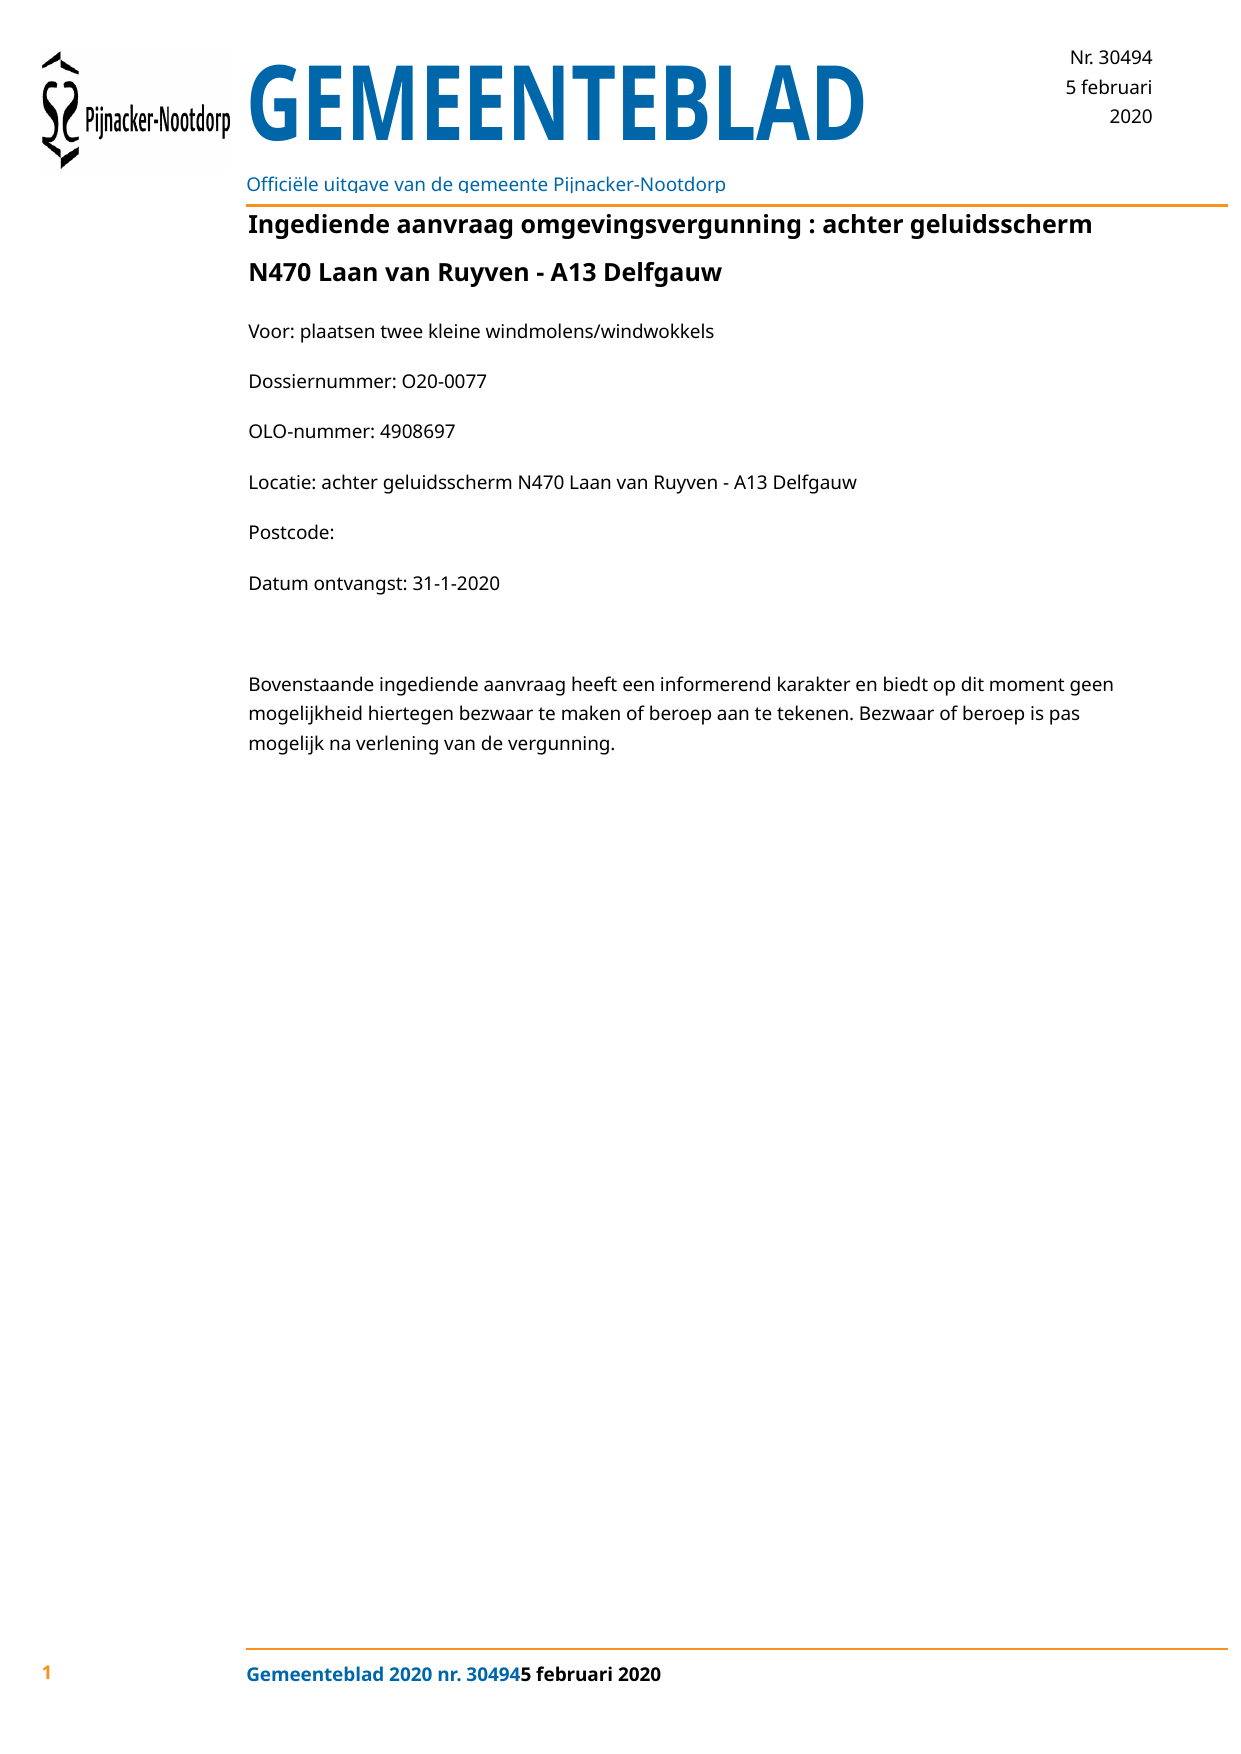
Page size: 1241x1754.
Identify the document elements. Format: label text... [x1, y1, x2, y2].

text Voor: plaatsen twee kleine windmolens/windwokkels [248, 318, 1152, 344]
text Dossiernummer: O20-0077 [248, 368, 1152, 394]
text Datum ontvangst: 31-1-2020 [248, 570, 1152, 596]
text Bovenstaande ingediende aanvraag heeft een informerend karakter en biedt op dit moment geen mogelijkheid hiertegen bezwaar te maken of beroep aan te tekenen. Bezwaar of beroep is pas mogelijk na verlening van de vergunning. [248, 671, 1152, 756]
text Ingediende aanvraag omgevingsvergunning : achter geluidsscherm N470 Laan van Ruyven - A13 Delfgauw [248, 207, 1152, 288]
text OLO-nummer: 4908697 [248, 419, 1152, 444]
text Postcode: [248, 519, 1152, 545]
text Locatie: achter geluidsscherm N470 Laan van Ruyven - A13 Delfgauw [248, 469, 1152, 495]
picture [41, 47, 231, 172]
